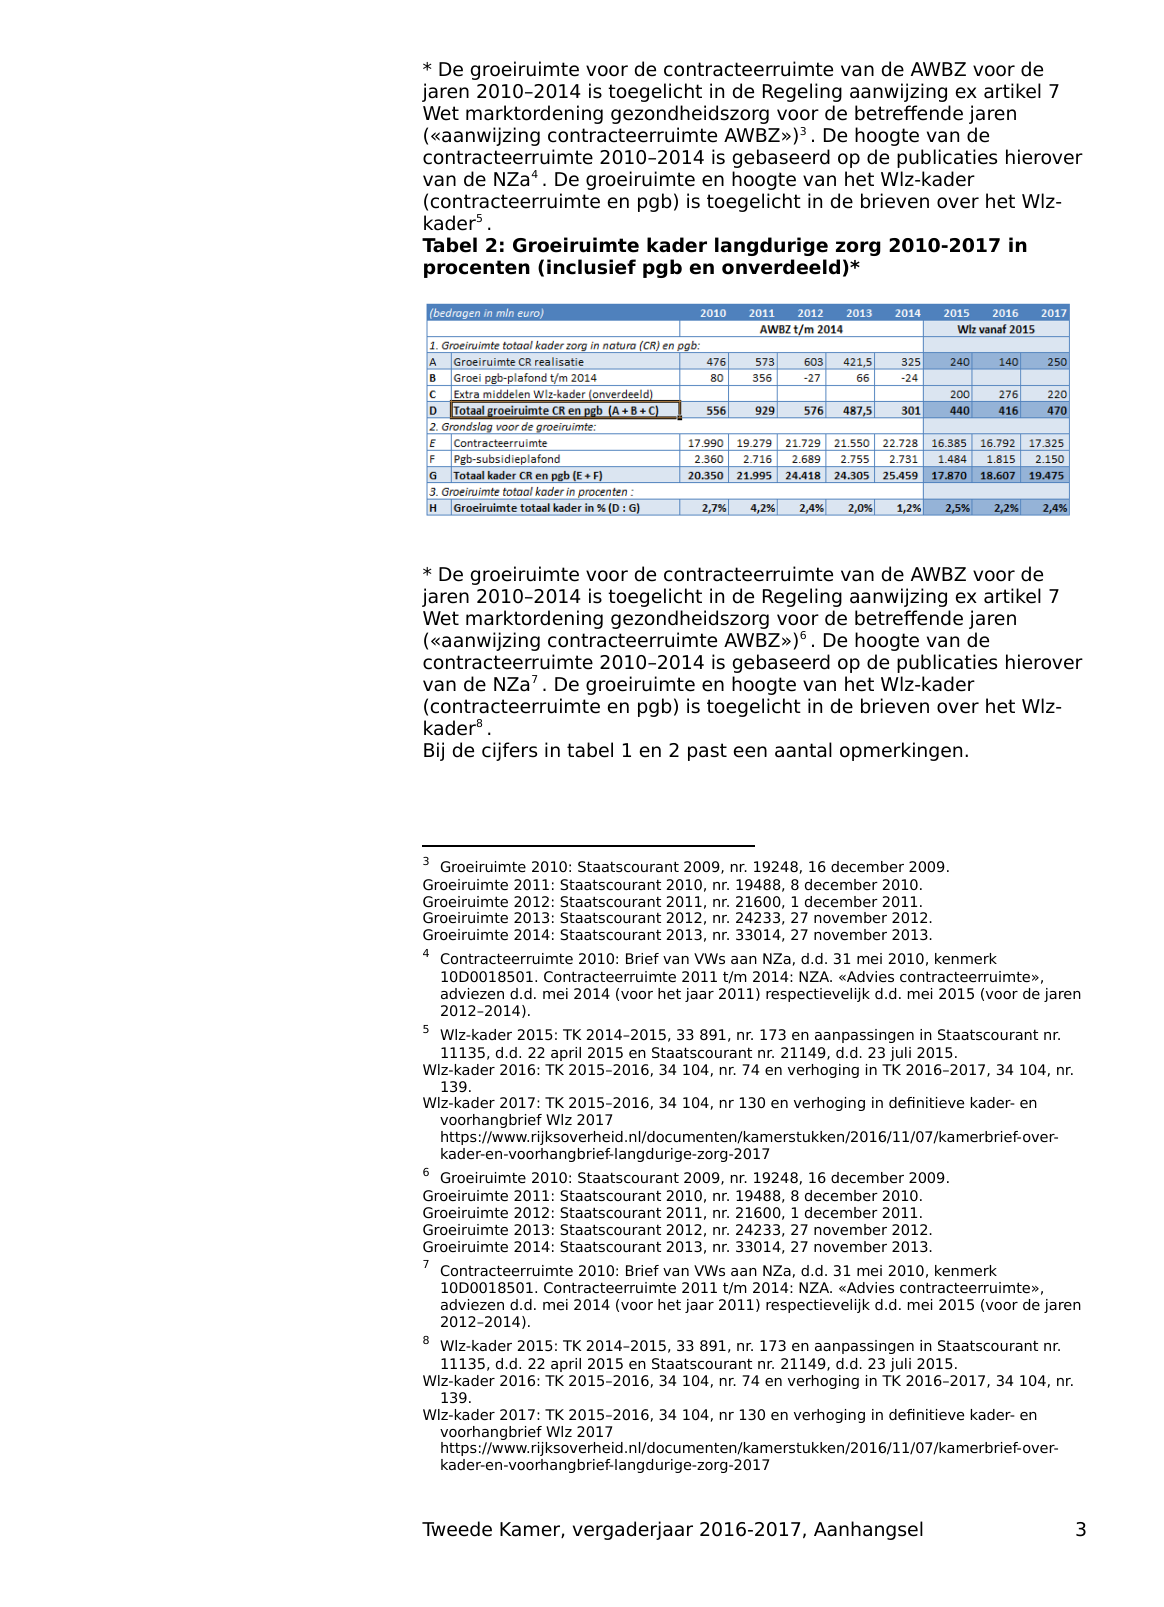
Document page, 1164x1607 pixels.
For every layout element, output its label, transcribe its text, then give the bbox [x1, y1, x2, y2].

text Groeiruimte 2014: Staatscourant 2013, nr. 33014, 27 november 2013. [422, 1239, 1087, 1256]
text Wlz-kader 2015: TK 2014–2015, 33 891, nr. 173 en aanpassingen in Staatscourant nr. 11135, d.d. 22 april 2015 en Staatscourant nr. 21149, d.d. 23 juli 2015. [422, 1334, 1087, 1373]
text * De groeiruimte voor de contracteerruimte van de AWBZ voor de jaren 2010–2014 is toegelicht in de Regeling aanwijzing ex artikel 7 Wet marktordening gezondheidszorg voor de betreffende jaren («aanwijzing contracteerruimte AWBZ»). De hoogte van de contracteerruimte 2010–2014 is gebaseerd op de publicaties hierover van de NZa. De groeiruimte en hoogte van het Wlz-kader (contracteerruimte en pgb) is toegelicht in de brieven over het Wlz-kader. [422, 564, 1087, 739]
text Wlz-kader 2016: TK 2015–2016, 34 104, nr. 74 en verhoging in TK 2016–2017, 34 104, nr. 139. [422, 1062, 1087, 1096]
picture [422, 301, 1072, 520]
text Groeiruimte 2014: Staatscourant 2013, nr. 33014, 27 november 2013. [422, 927, 1087, 944]
text Wlz-kader 2015: TK 2014–2015, 33 891, nr. 173 en aanpassingen in Staatscourant nr. 11135, d.d. 22 april 2015 en Staatscourant nr. 21149, d.d. 23 juli 2015. [422, 1023, 1087, 1062]
text Wlz-kader 2017: TK 2015–2016, 34 104, nr 130 en verhoging in definitieve kader- en voorhangbrief Wlz 2017 https://www.rijksoverheid.nl/documenten/kamerstukken/2016/11/07/kamerbrief-over-kader-en-voorhangbrief-langdurige-zorg-2017 [422, 1407, 1087, 1474]
text * De groeiruimte voor de contracteerruimte van de AWBZ voor de jaren 2010–2014 is toegelicht in de Regeling aanwijzing ex artikel 7 Wet marktordening gezondheidszorg voor de betreffende jaren («aanwijzing contracteerruimte AWBZ»). De hoogte van de contracteerruimte 2010–2014 is gebaseerd op de publicaties hierover van de NZa. De groeiruimte en hoogte van het Wlz-kader (contracteerruimte en pgb) is toegelicht in de brieven over het Wlz-kader. [422, 59, 1087, 235]
text Contracteerruimte 2010: Brief van VWs aan NZa, d.d. 31 mei 2010, kenmerk 10D0018501. Contracteerruimte 2011 t/m 2014: NZA. «Advies contracteerruimte», adviezen d.d. mei 2014 (voor het jaar 2011) respectievelijk d.d. mei 2015 (voor de jaren 2012–2014). [422, 947, 1087, 1020]
text Groeiruimte 2010: Staatscourant 2009, nr. 19248, 16 december 2009. [422, 1166, 1087, 1188]
text Wlz-kader 2017: TK 2015–2016, 34 104, nr 130 en verhoging in definitieve kader- en voorhangbrief Wlz 2017 https://www.rijksoverheid.nl/documenten/kamerstukken/2016/11/07/kamerbrief-over-kader-en-voorhangbrief-langdurige-zorg-2017 [422, 1096, 1087, 1163]
text Groeiruimte 2010: Staatscourant 2009, nr. 19248, 16 december 2009. [422, 855, 1087, 877]
text Groeiruimte 2011: Staatscourant 2010, nr. 19488, 8 december 2010. [422, 1188, 1087, 1205]
text Tabel 2: Groeiruimte kader langdurige zorg 2010-2017 in procenten (inclusief pgb en onverdeeld)* [422, 235, 1087, 279]
text Contracteerruimte 2010: Brief van VWs aan NZa, d.d. 31 mei 2010, kenmerk 10D0018501. Contracteerruimte 2011 t/m 2014: NZA. «Advies contracteerruimte», adviezen d.d. mei 2014 (voor het jaar 2011) respectievelijk d.d. mei 2015 (voor de jaren 2012–2014). [422, 1258, 1087, 1331]
text Groeiruimte 2013: Staatscourant 2012, nr. 24233, 27 november 2012. [422, 911, 1087, 927]
text Groeiruimte 2011: Staatscourant 2010, nr. 19488, 8 december 2010. [422, 877, 1087, 894]
text Groeiruimte 2012: Staatscourant 2011, nr. 21600, 1 december 2011. [422, 1205, 1087, 1222]
text Wlz-kader 2016: TK 2015–2016, 34 104, nr. 74 en verhoging in TK 2016–2017, 34 104, nr. 139. [422, 1373, 1087, 1407]
text Groeiruimte 2012: Staatscourant 2011, nr. 21600, 1 december 2011. [422, 894, 1087, 911]
text Groeiruimte 2013: Staatscourant 2012, nr. 24233, 27 november 2012. [422, 1222, 1087, 1239]
text Bij de cijfers in tabel 1 en 2 past een aantal opmerkingen. [422, 739, 1087, 762]
